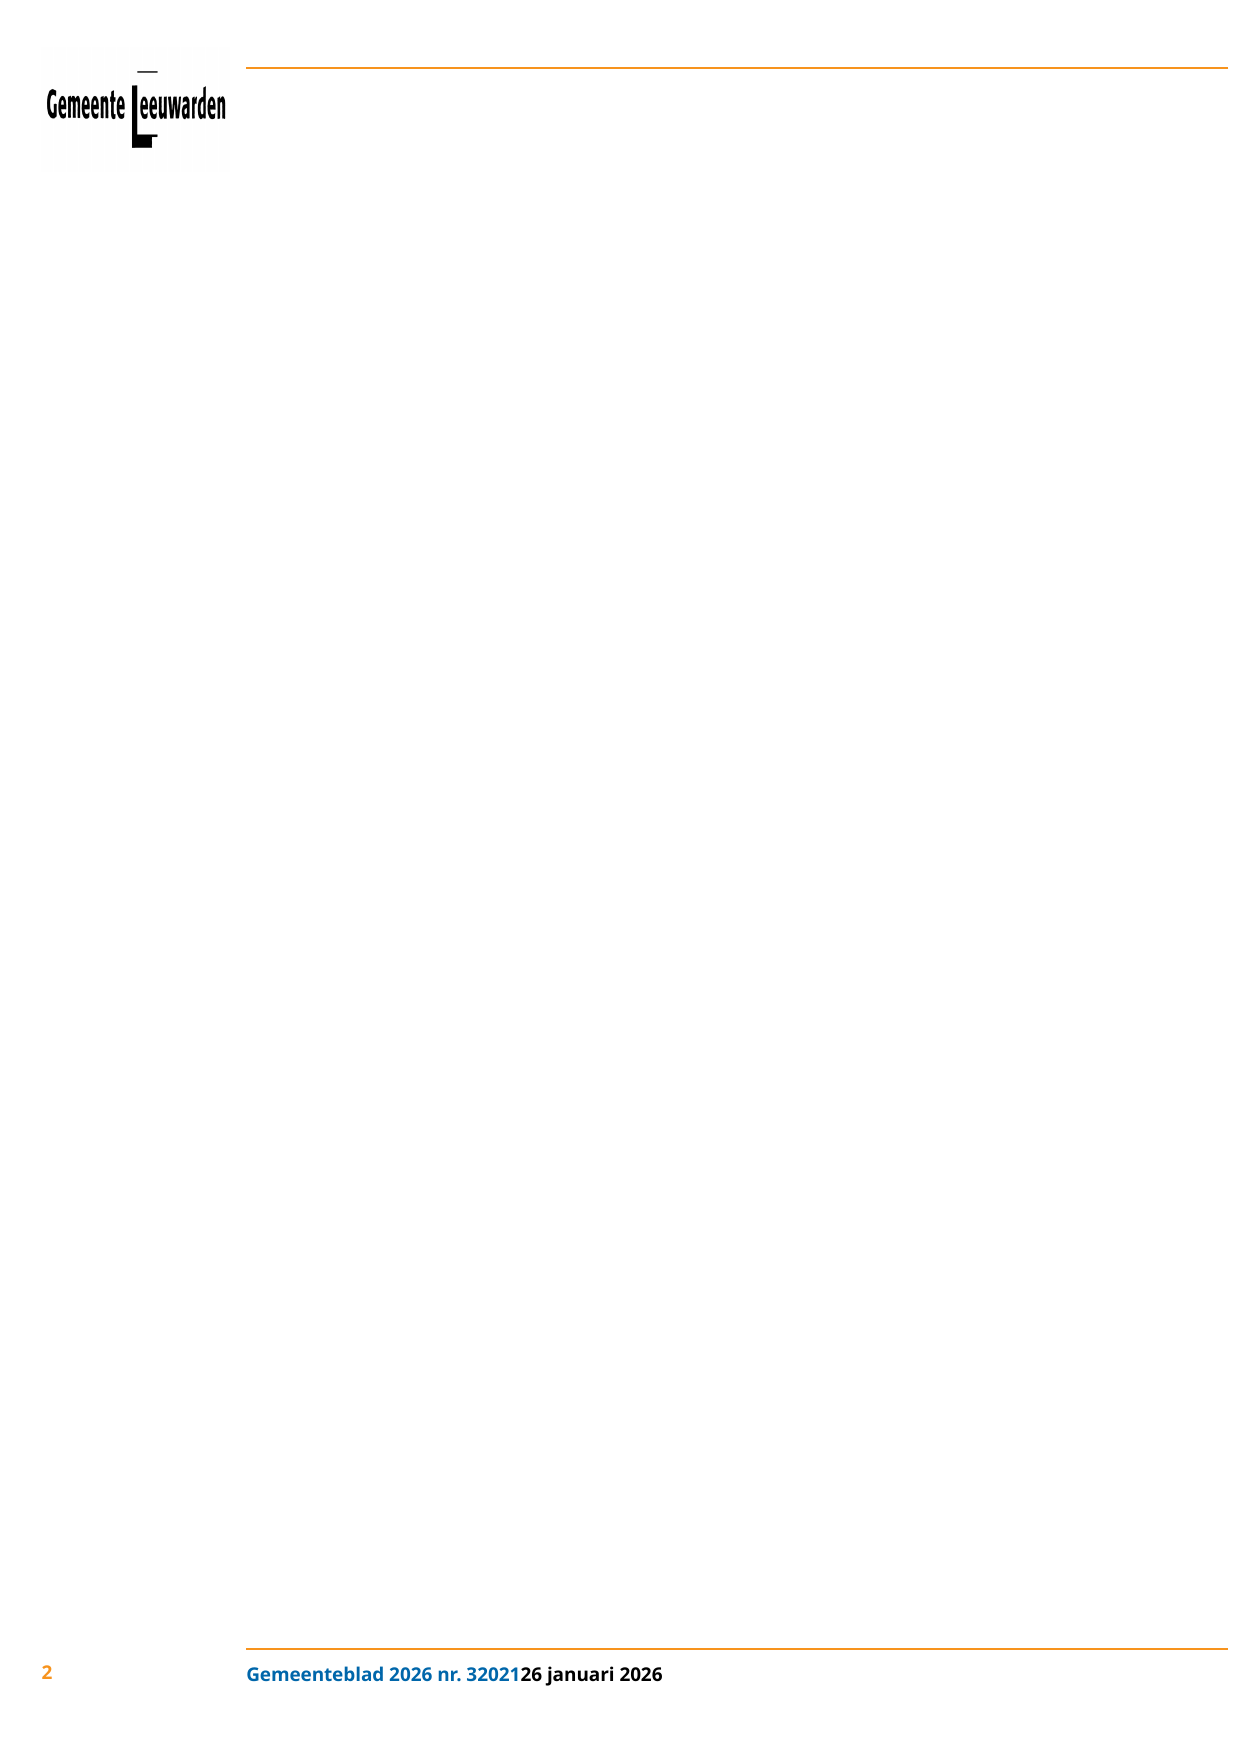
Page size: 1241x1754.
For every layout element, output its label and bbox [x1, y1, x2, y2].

picture [41, 47, 231, 172]
